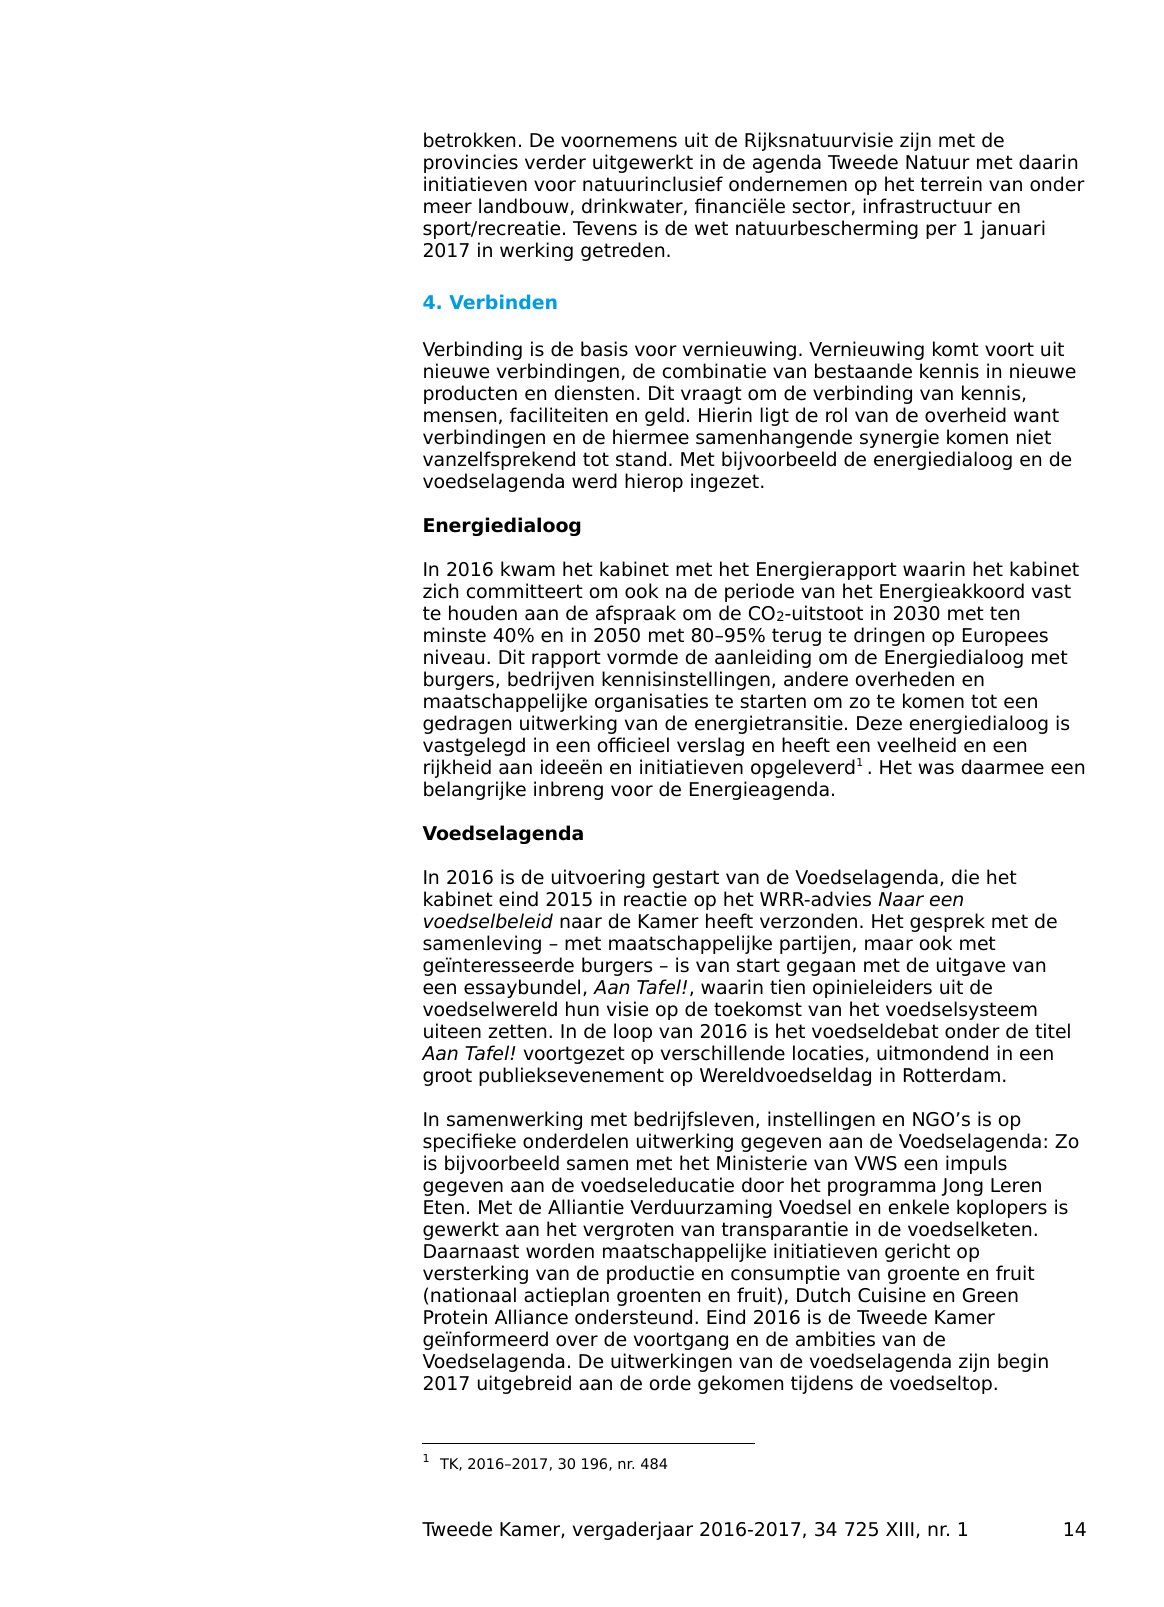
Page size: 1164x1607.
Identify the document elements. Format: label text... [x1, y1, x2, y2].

text In 2016 kwam het kabinet met het Energierapport waarin het kabinet zich committeert om ook na de periode van het Energieakkoord vast te houden aan de afspraak om de CO2-uitstoot in 2030 met ten minste 40% en in 2050 met 80–95% terug te dringen op Europees niveau. Dit rapport vormde de aanleiding om de Energiedialoog met burgers, bedrijven kennisinstellingen, andere overheden en maatschappelijke organisaties te starten om zo te komen tot een gedragen uitwerking van de energietransitie. Deze energiedialoog is vastgelegd in een officieel verslag en heeft een veelheid en een rijkheid aan ideeën en initiatieven opgeleverd. Het was daarmee een belangrijke inbreng voor de Energieagenda. [422, 559, 1087, 801]
text In samenwerking met bedrijfsleven, instellingen en NGO’s is op specifieke onderdelen uitwerking gegeven aan de Voedselagenda: Zo is bijvoorbeeld samen met het Ministerie van VWS een impuls gegeven aan de voedseleducatie door het programma Jong Leren Eten. Met de Alliantie Verduurzaming Voedsel en enkele koplopers is gewerkt aan het vergroten van transparantie in de voedselketen. Daarnaast worden maatschappelijke initiatieven gericht op versterking van de productie en consumptie van groente en fruit (nationaal actieplan groenten en fruit), Dutch Cuisine en Green Protein Alliance ondersteund. Eind 2016 is de Tweede Kamer geïnformeerd over de voortgang en de ambities van de Voedselagenda. De uitwerkingen van de voedselagenda zijn begin 2017 uitgebreid aan de orde gekomen tijdens de voedseltop. [422, 1109, 1087, 1395]
text Verbinding is de basis voor vernieuwing. Vernieuwing komt voort uit nieuwe verbindingen, de combinatie van bestaande kennis in nieuwe producten en diensten. Dit vraagt om de verbinding van kennis, mensen, faciliteiten en geld. Hierin ligt de rol van de overheid want verbindingen en de hiermee samenhangende synergie komen niet vanzelfsprekend tot stand. Met bijvoorbeeld de energiedialoog en de voedselagenda werd hierop ingezet. [422, 339, 1087, 493]
subtitle Voedselagenda [422, 823, 1087, 845]
text TK, 2016–2017, 30 196, nr. 484 [422, 1452, 1087, 1474]
text betrokken. De voornemens uit de Rijksnatuurvisie zijn met de provincies verder uitgewerkt in de agenda Tweede Natuur met daarin initiatieven voor natuurinclusief ondernemen op het terrein van onder meer landbouw, drinkwater, financiële sector, infrastructuur en sport/recreatie. Tevens is de wet natuurbescherming per 1 januari 2017 in werking getreden. [422, 130, 1087, 262]
text In 2016 is de uitvoering gestart van de Voedselagenda, die het kabinet eind 2015 in reactie op het WRR-advies Naar een voedselbeleid naar de Kamer heeft verzonden. Het gesprek met de samenleving – met maatschappelijke partijen, maar ook met geïnteresseerde burgers – is van start gegaan met de uitgave van een essaybundel, Aan Tafel!, waarin tien opinieleiders uit de voedselwereld hun visie op de toekomst van het voedselsysteem uiteen zetten. In de loop van 2016 is het voedseldebat onder de titel Aan Tafel! voortgezet op verschillende locaties, uitmondend in een groot publieksevenement op Wereldvoedseldag in Rotterdam. [422, 867, 1087, 1087]
subtitle 4. Verbinden [422, 292, 1087, 314]
subtitle Energiedialoog [422, 515, 1087, 537]
